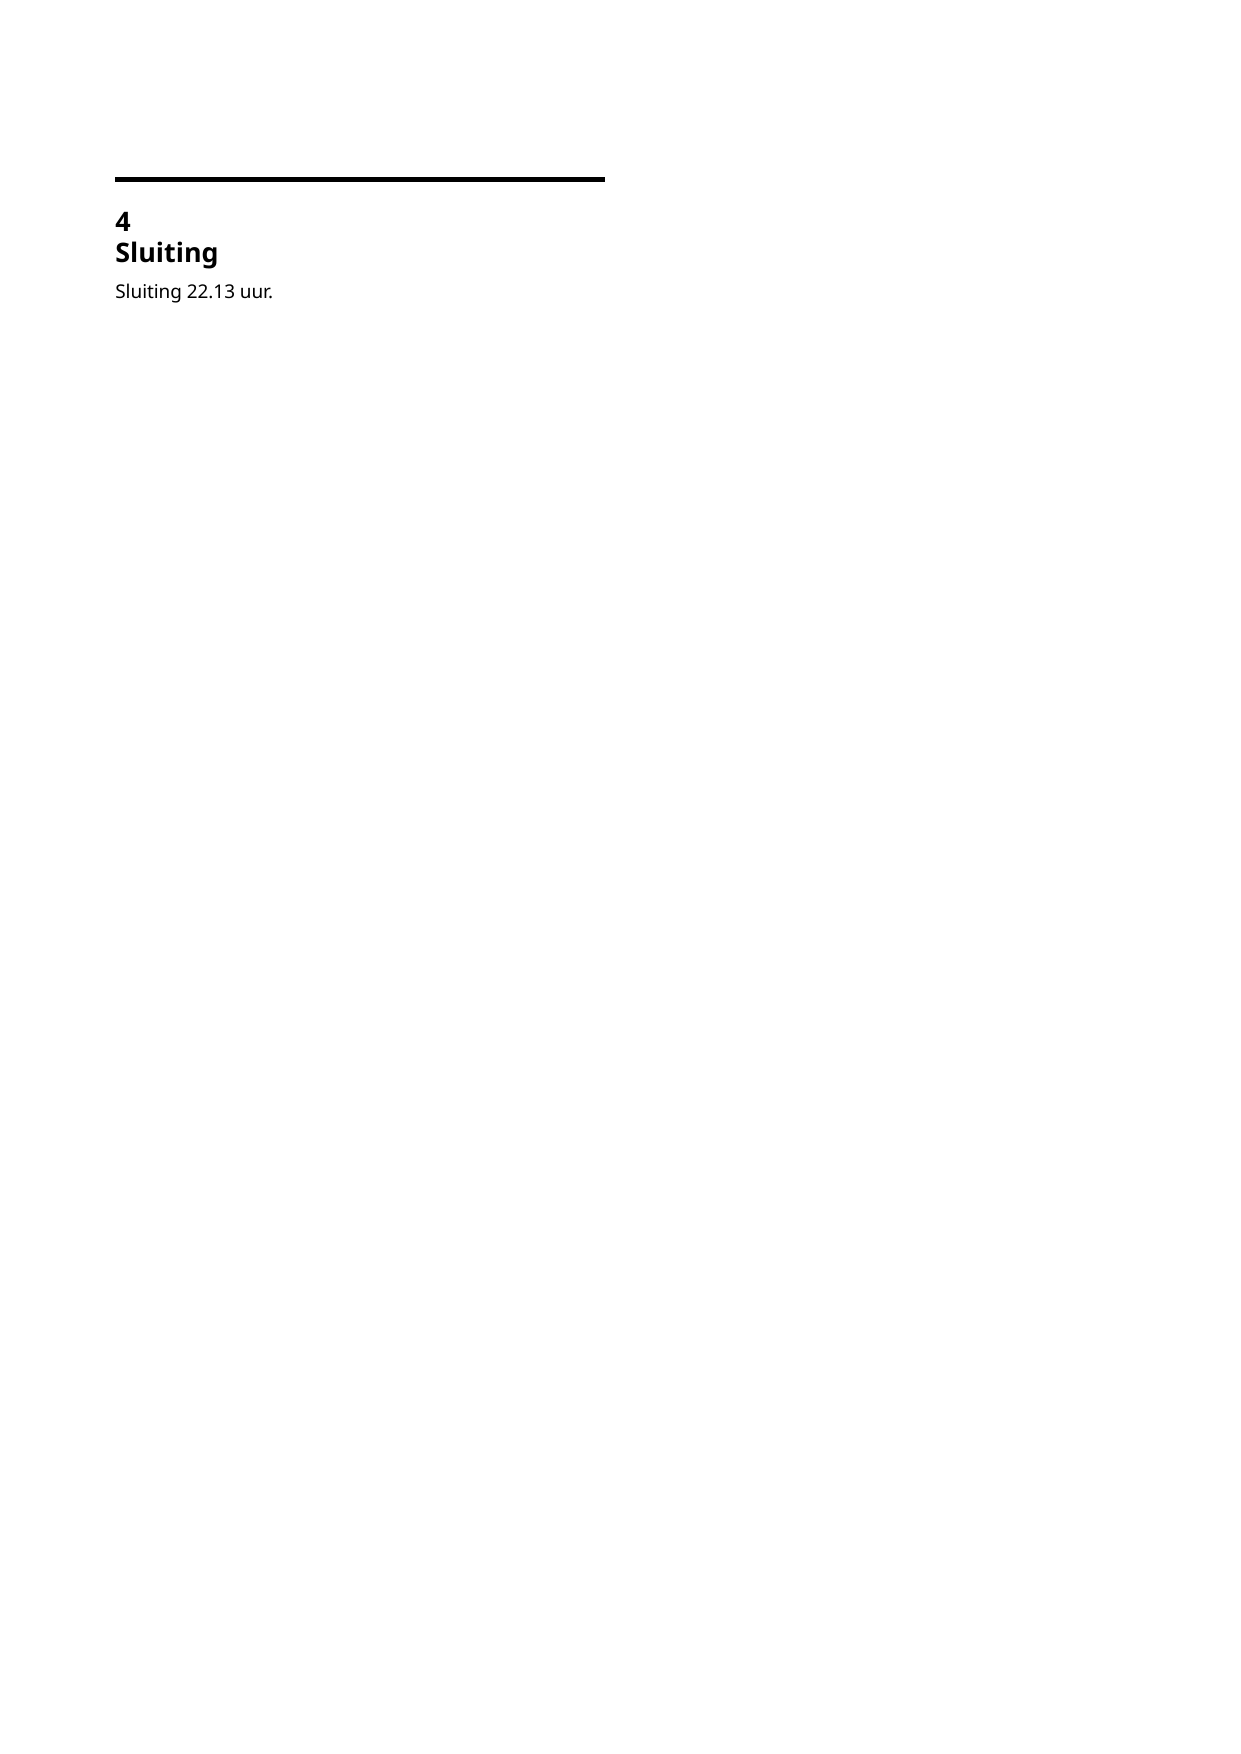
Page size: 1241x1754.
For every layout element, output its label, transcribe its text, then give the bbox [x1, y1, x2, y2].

text Sluiting [115, 239, 605, 283]
text 4 [115, 203, 605, 239]
text Sluiting 22.13 uur. [115, 283, 605, 302]
